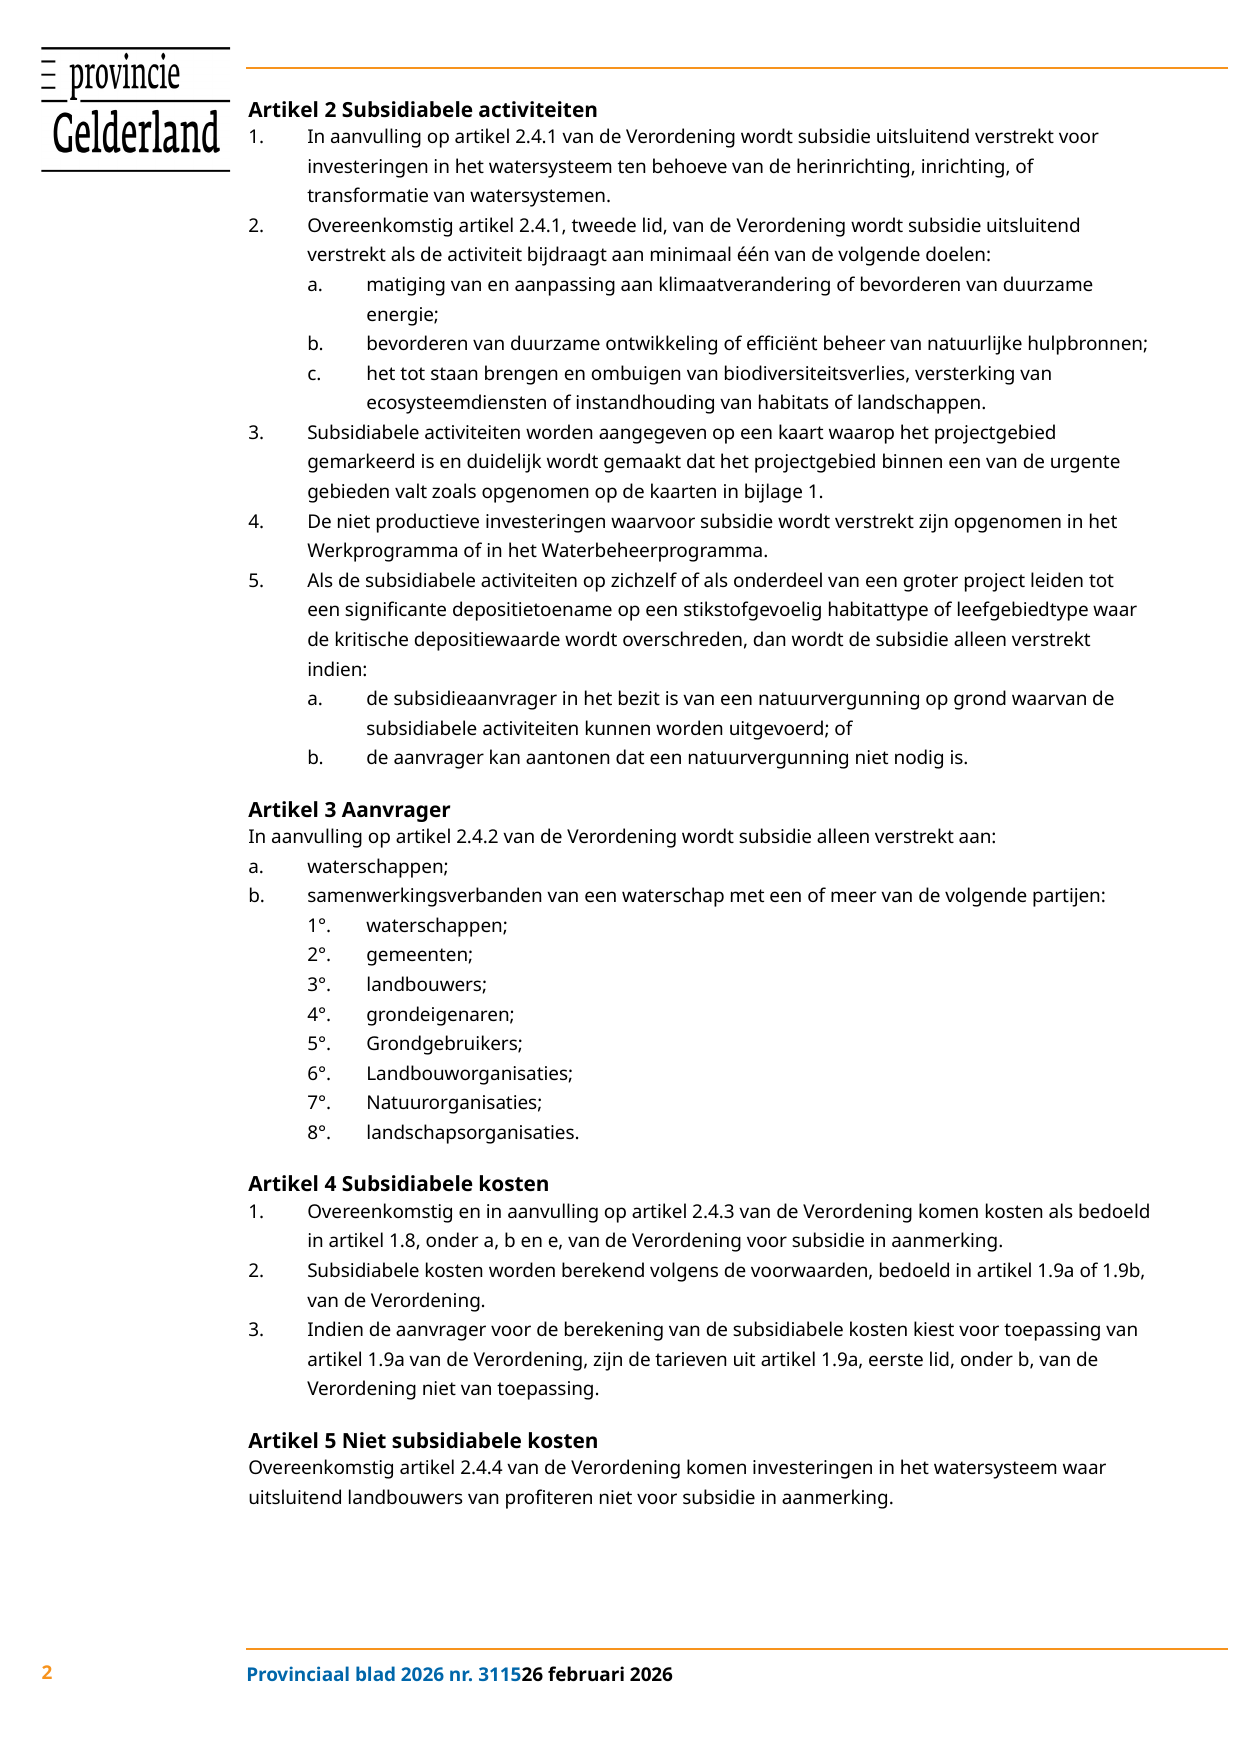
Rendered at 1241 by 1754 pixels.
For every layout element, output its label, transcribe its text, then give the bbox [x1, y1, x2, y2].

text In aanvulling op artikel 2.4.2 van de Verordening wordt subsidie alleen verstrekt aan: [248, 823, 1152, 849]
list Grondgebruikers; [307, 1030, 1152, 1056]
list Landbouworganisaties; [307, 1060, 1152, 1086]
list Overeenkomstig en in aanvulling op artikel 2.4.3 van de Verordening komen kosten als bedoeld in artikel 1.8, onder a, b en e, van de Verordening voor subsidie in aanmerking. [248, 1198, 1152, 1253]
text Artikel 4 Subsidiabele kosten [248, 1169, 1152, 1198]
list Subsidiabele kosten worden berekend volgens de voorwaarden, bedoeld in artikel 1.9a of 1.9b, van de Verordening. [248, 1257, 1152, 1312]
list landbouwers; [307, 971, 1152, 997]
list het tot staan brengen en ombuigen van biodiversiteitsverlies, versterking van ecosysteemdiensten of instandhouding van habitats of landschappen. [307, 360, 1152, 415]
list de subsidieaanvrager in het bezit is van een natuurvergunning op grond waarvan de subsidiabele activiteiten kunnen worden uitgevoerd; of [307, 685, 1152, 741]
picture [41, 47, 231, 172]
list Indien de aanvrager voor de berekening van de subsidiabele kosten kiest voor toepassing van artikel 1.9a van de Verordening, zijn de tarieven uit artikel 1.9a, eerste lid, onder b, van de Verordening niet van toepassing. [248, 1316, 1152, 1401]
list matiging van en aanpassing aan klimaatverandering of bevorderen van duurzame energie; [307, 271, 1152, 326]
list grondeigenaren; [307, 1001, 1152, 1027]
list gemeenten; [307, 942, 1152, 967]
list bevorderen van duurzame ontwikkeling of efficiënt beheer van natuurlijke hulpbronnen; [307, 330, 1152, 356]
list samenwerkingsverbanden van een waterschap met een of meer van de volgende partijen: [248, 882, 1152, 908]
text Artikel 2 Subsidiabele activiteiten [248, 95, 1152, 123]
list Natuurorganisaties; [307, 1089, 1152, 1115]
list de aanvrager kan aantonen dat een natuurvergunning niet nodig is. [307, 744, 1152, 770]
text Artikel 3 Aanvrager [248, 795, 1152, 823]
list Overeenkomstig artikel 2.4.1, tweede lid, van de Verordening wordt subsidie uitsluitend verstrekt als de activiteit bijdraagt aan minimaal één van de volgende doelen: [248, 212, 1152, 267]
list Als de subsidiabele activiteiten op zichzelf of als onderdeel van een groter project leiden tot een significante depositietoename op een stikstofgevoelig habitattype of leefgebiedtype waar de kritische depositiewaarde wordt overschreden, dan wordt de subsidie alleen verstrekt indien: [248, 567, 1152, 681]
list In aanvulling op artikel 2.4.1 van de Verordening wordt subsidie uitsluitend verstrekt voor investeringen in het watersysteem ten behoeve van de herinrichting, inrichting, of transformatie van watersystemen. [248, 123, 1152, 208]
text Overeenkomstig artikel 2.4.4 van de Verordening komen investeringen in het watersysteem waar uitsluitend landbouwers van profiteren niet voor subsidie in aanmerking. [248, 1454, 1152, 1510]
list waterschappen; [248, 853, 1152, 879]
list landschapsorganisaties. [307, 1119, 1152, 1145]
list De niet productieve investeringen waarvoor subsidie wordt verstrekt zijn opgenomen in het Werkprogramma of in het Waterbeheerprogramma. [248, 508, 1152, 563]
text Artikel 5 Niet subsidiabele kosten [248, 1426, 1152, 1454]
list waterschappen; [307, 912, 1152, 938]
list Subsidiabele activiteiten worden aangegeven op een kaart waarop het projectgebied gemarkeerd is en duidelijk wordt gemaakt dat het projectgebied binnen een van de urgente gebieden valt zoals opgenomen op de kaarten in bijlage 1. [248, 419, 1152, 504]
